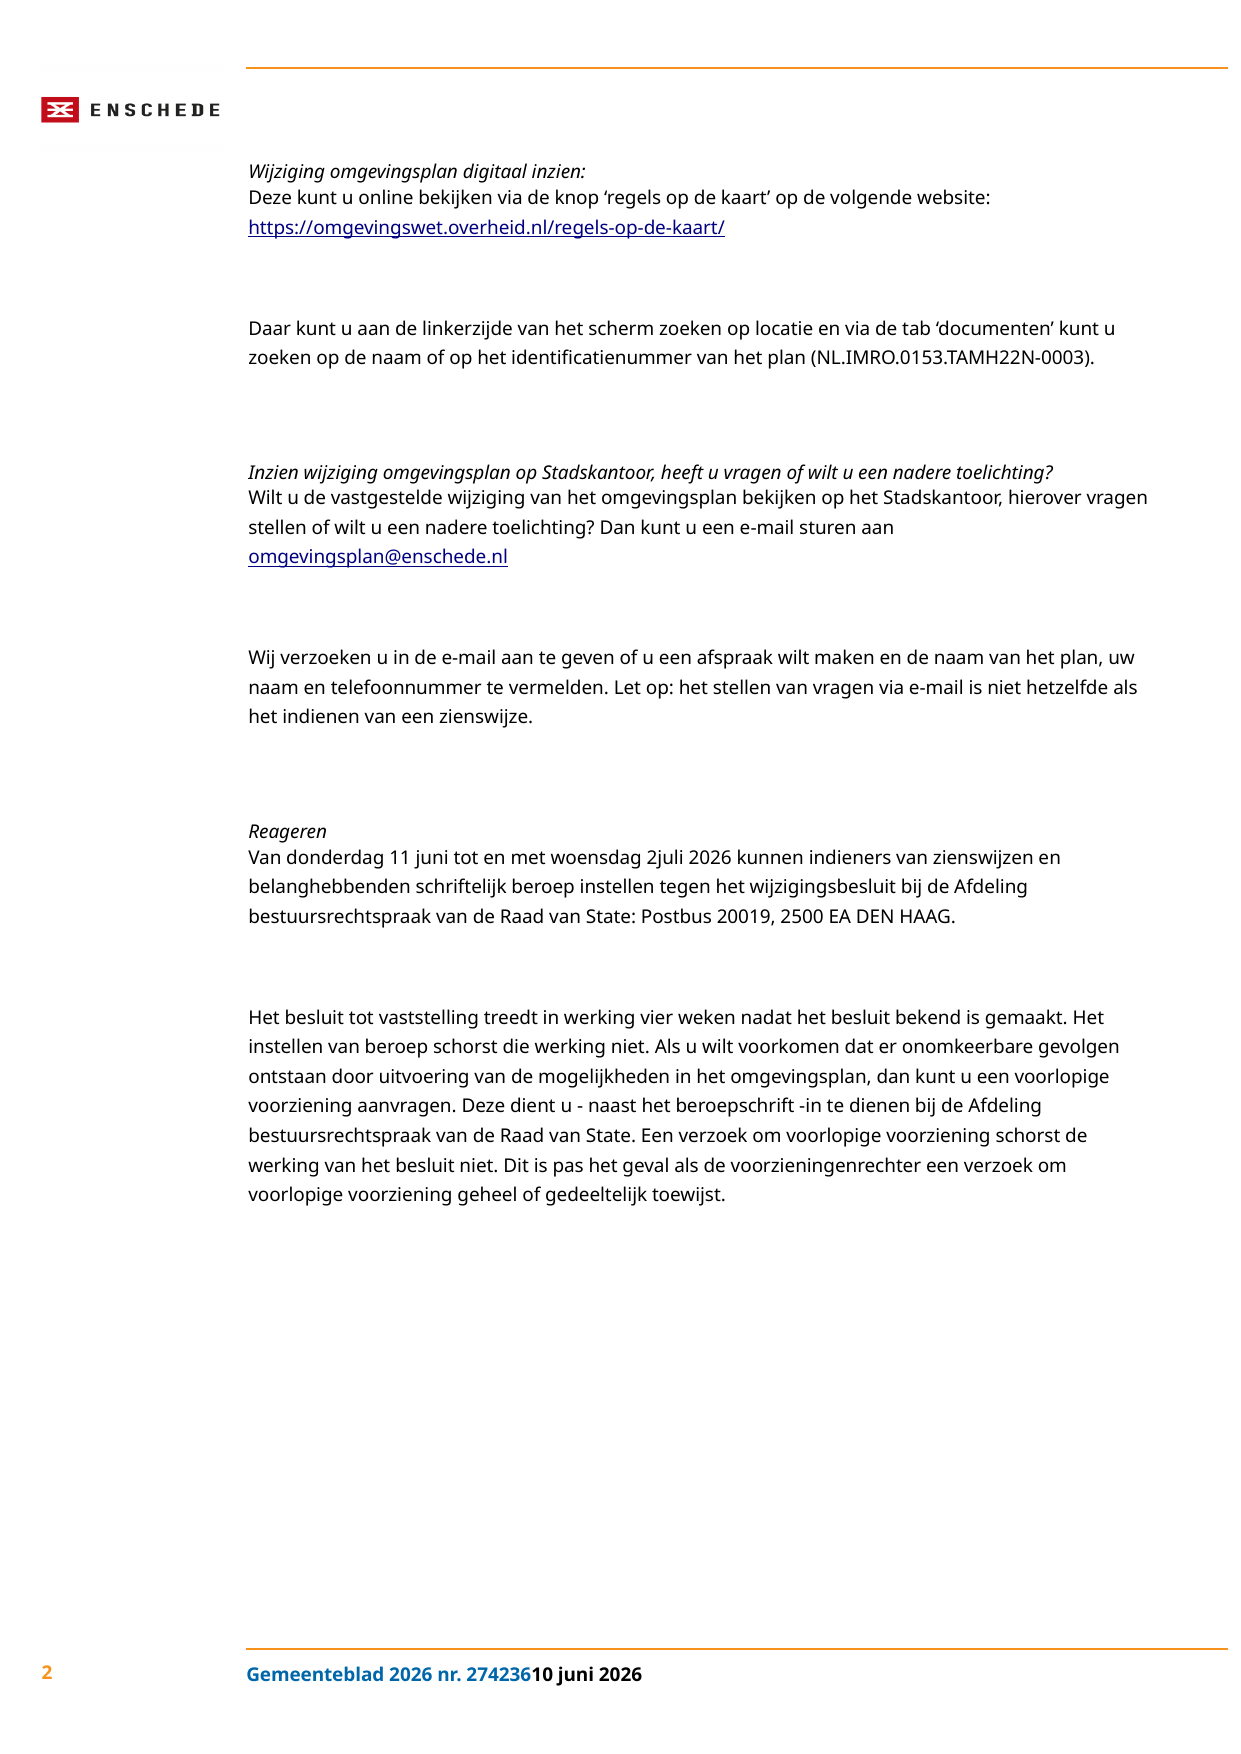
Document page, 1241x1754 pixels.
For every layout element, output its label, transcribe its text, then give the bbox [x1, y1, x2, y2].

text Wilt u de vastgestelde wijziging van het omgevingsplan bekijken op het Stadskantoor, hierover vragen stellen of wilt u een nadere toelichting? Dan kunt u een e-mail sturen aan omgevingsplan@enschede.nl [248, 484, 1152, 569]
text Inzien wijziging omgevingsplan op Stadskantoor, heeft u vragen of wilt u een nadere toelichting? [248, 459, 1152, 484]
text Wijziging omgevingsplan digitaal inzien: [248, 159, 1152, 184]
text Deze kunt u online bekijken via de knop ‘regels op de kaart’ op de volgende website: https://omgevingswet.overheid.nl/regels-op-de-kaart/ [248, 184, 1152, 240]
text Van donderdag 11 juni tot en met woensdag 2juli 2026 kunnen indieners van zienswijzen en belanghebbenden schriftelijk beroep instellen tegen het wijzigingsbesluit bij de Afdeling bestuursrechtspraak van de Raad van State: Postbus 20019, 2500 EA DEN HAAG. [248, 844, 1152, 929]
picture [41, 47, 231, 172]
text Het besluit tot vaststelling treedt in werking vier weken nadat het besluit bekend is gemaakt. Het instellen van beroep schorst die werking niet. Als u wilt voorkomen dat er onomkeerbare gevolgen ontstaan door uitvoering van de mogelijkheden in het omgevingsplan, dan kunt u een voorlopige voorziening aanvragen. Deze dient u - naast het beroepschrift -in te dienen bij de Afdeling bestuursrechtspraak van de Raad van State. Een verzoek om voorlopige voorziening schorst de werking van het besluit niet. Dit is pas het geval als de voorzieningenrechter een verzoek om voorlopige voorziening geheel of gedeeltelijk toewijst. [248, 1004, 1152, 1207]
text Reageren [248, 818, 1152, 844]
text Daar kunt u aan de linkerzijde van het scherm zoeken op locatie en via de tab ‘documenten’ kunt u zoeken op de naam of op het identificatienummer van het plan (NL.IMRO.0153.TAMH22N-0003). [248, 315, 1152, 370]
text Wij verzoeken u in de e-mail aan te geven of u een afspraak wilt maken en de naam van het plan, uw naam en telefoonnummer te vermelden. Let op: het stellen van vragen via e-mail is niet hetzelfde als het indienen van een zienswijze. [248, 644, 1152, 729]
